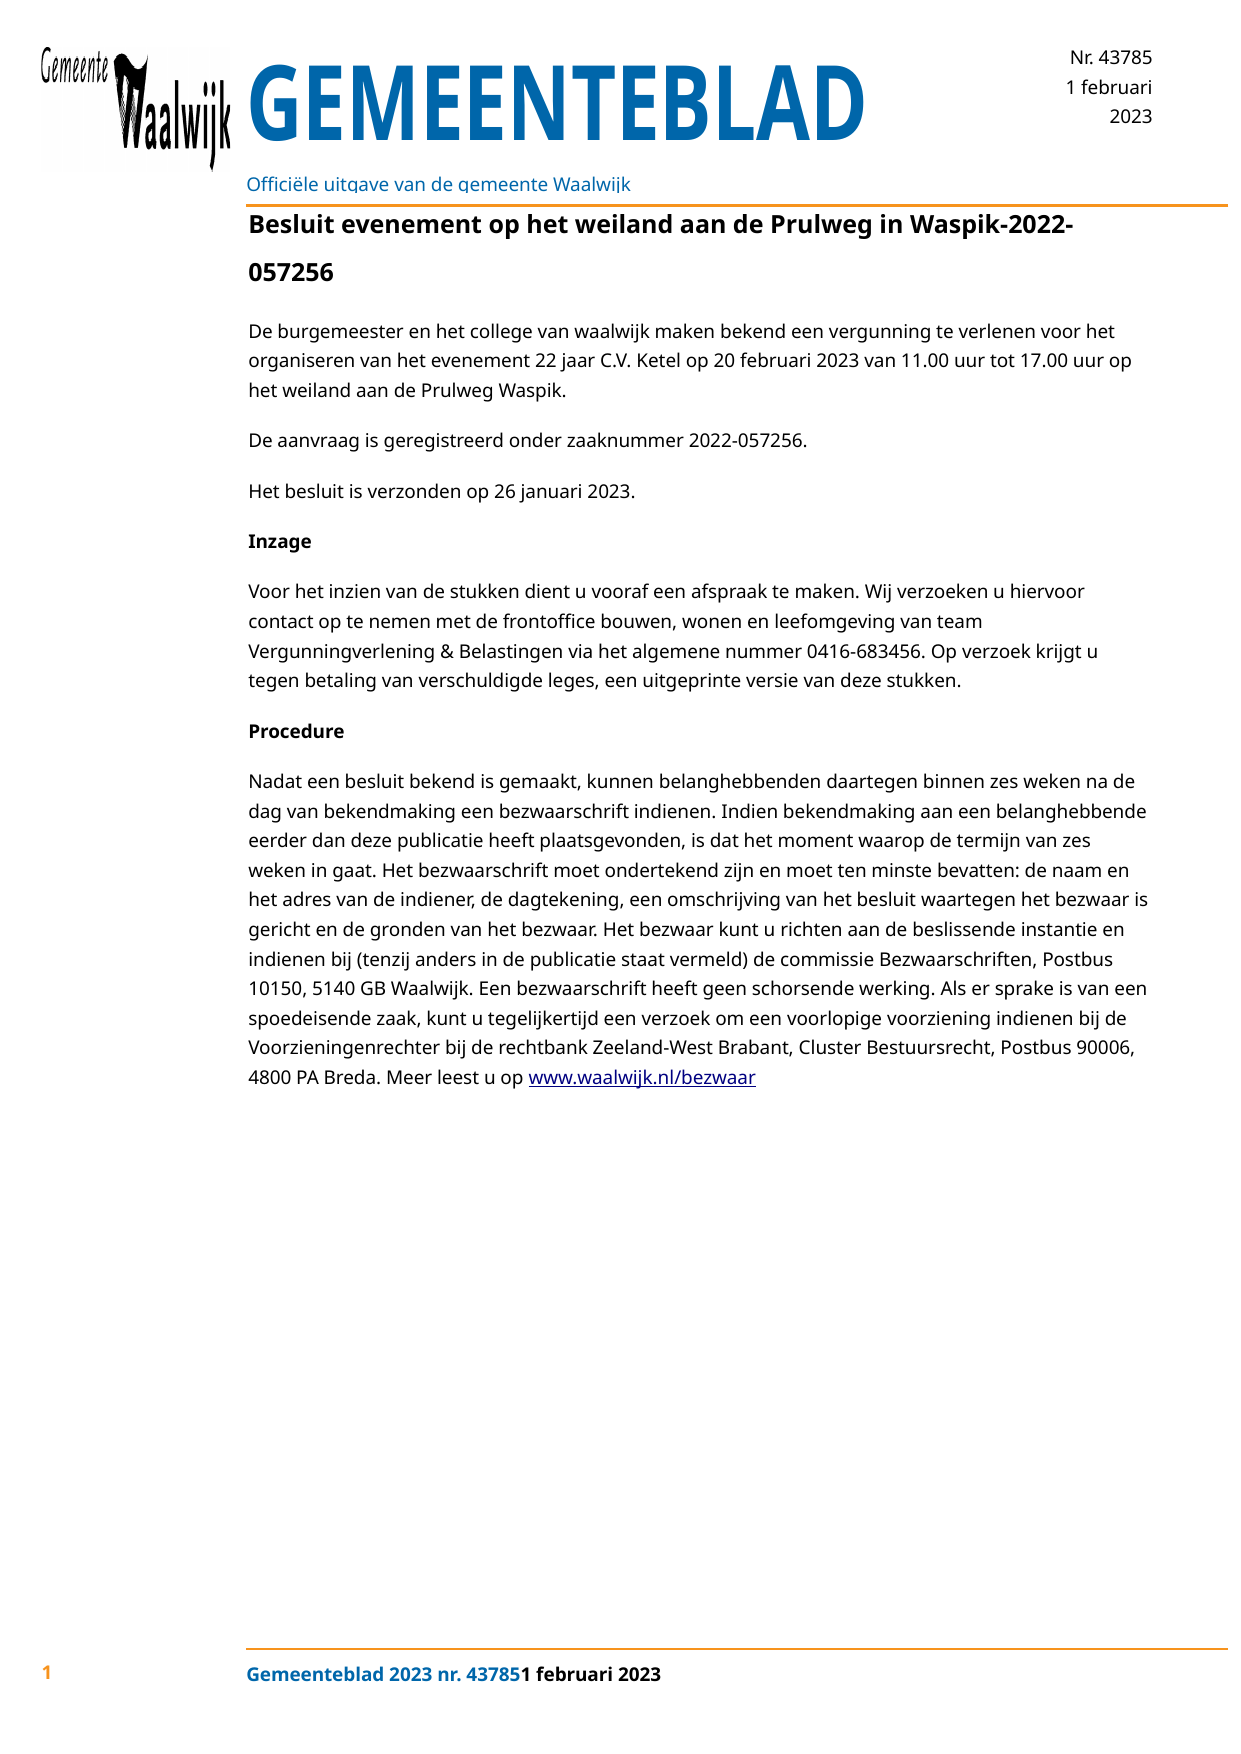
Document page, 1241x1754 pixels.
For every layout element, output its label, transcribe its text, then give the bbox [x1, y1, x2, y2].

text Voor het inzien van de stukken dient u vooraf een afspraak te maken. Wij verzoeken u hiervoor contact op te nemen met de frontoffice bouwen, wonen en leefomgeving van team Vergunningverlening & Belastingen via het algemene nummer 0416-683456. Op verzoek krijgt u tegen betaling van verschuldigde leges, een uitgeprinte versie van deze stukken. [248, 579, 1152, 693]
text Nadat een besluit bekend is gemaakt, kunnen belanghebbenden daartegen binnen zes weken na de dag van bekendmaking een bezwaarschrift indienen. Indien bekendmaking aan een belanghebbende eerder dan deze publicatie heeft plaatsgevonden, is dat het moment waarop de termijn van zes weken in gaat. Het bezwaarschrift moet ondertekend zijn en moet ten minste bevatten: de naam en het adres van de indiener, de dagtekening, een omschrijving van het besluit waartegen het bezwaar is gericht en de gronden van het bezwaar. Het bezwaar kunt u richten aan de beslissende instantie en indienen bij (tenzij anders in de publicatie staat vermeld) de commissie Bezwaarschriften, Postbus 10150, 5140 GB Waalwijk. Een bezwaarschrift heeft geen schorsende werking. Als er sprake is van een spoedeisende zaak, kunt u tegelijkertijd een verzoek om een voorlopige voorziening indienen bij de Voorzieningenrechter bij de rechtbank Zeeland-West Brabant, Cluster Bestuursrecht, Postbus 90006, 4800 PA Breda. Meer leest u op www.waalwijk.nl/bezwaar [248, 768, 1152, 1090]
text De aanvraag is geregistreerd onder zaaknummer 2022-057256. [248, 427, 1152, 453]
text Besluit evenement op het weiland aan de Prulweg in Waspik-2022-057256 [248, 207, 1152, 288]
text Procedure [248, 718, 1152, 744]
text De burgemeester en het college van waalwijk maken bekend een vergunning te verlenen voor het organiseren van het evenement 22 jaar C.V. Ketel op 20 februari 2023 van 11.00 uur tot 17.00 uur op het weiland aan de Prulweg Waspik. [248, 318, 1152, 403]
picture [41, 47, 231, 172]
text Inzage [248, 528, 1152, 554]
text Het besluit is verzonden op 26 januari 2023. [248, 478, 1152, 504]
